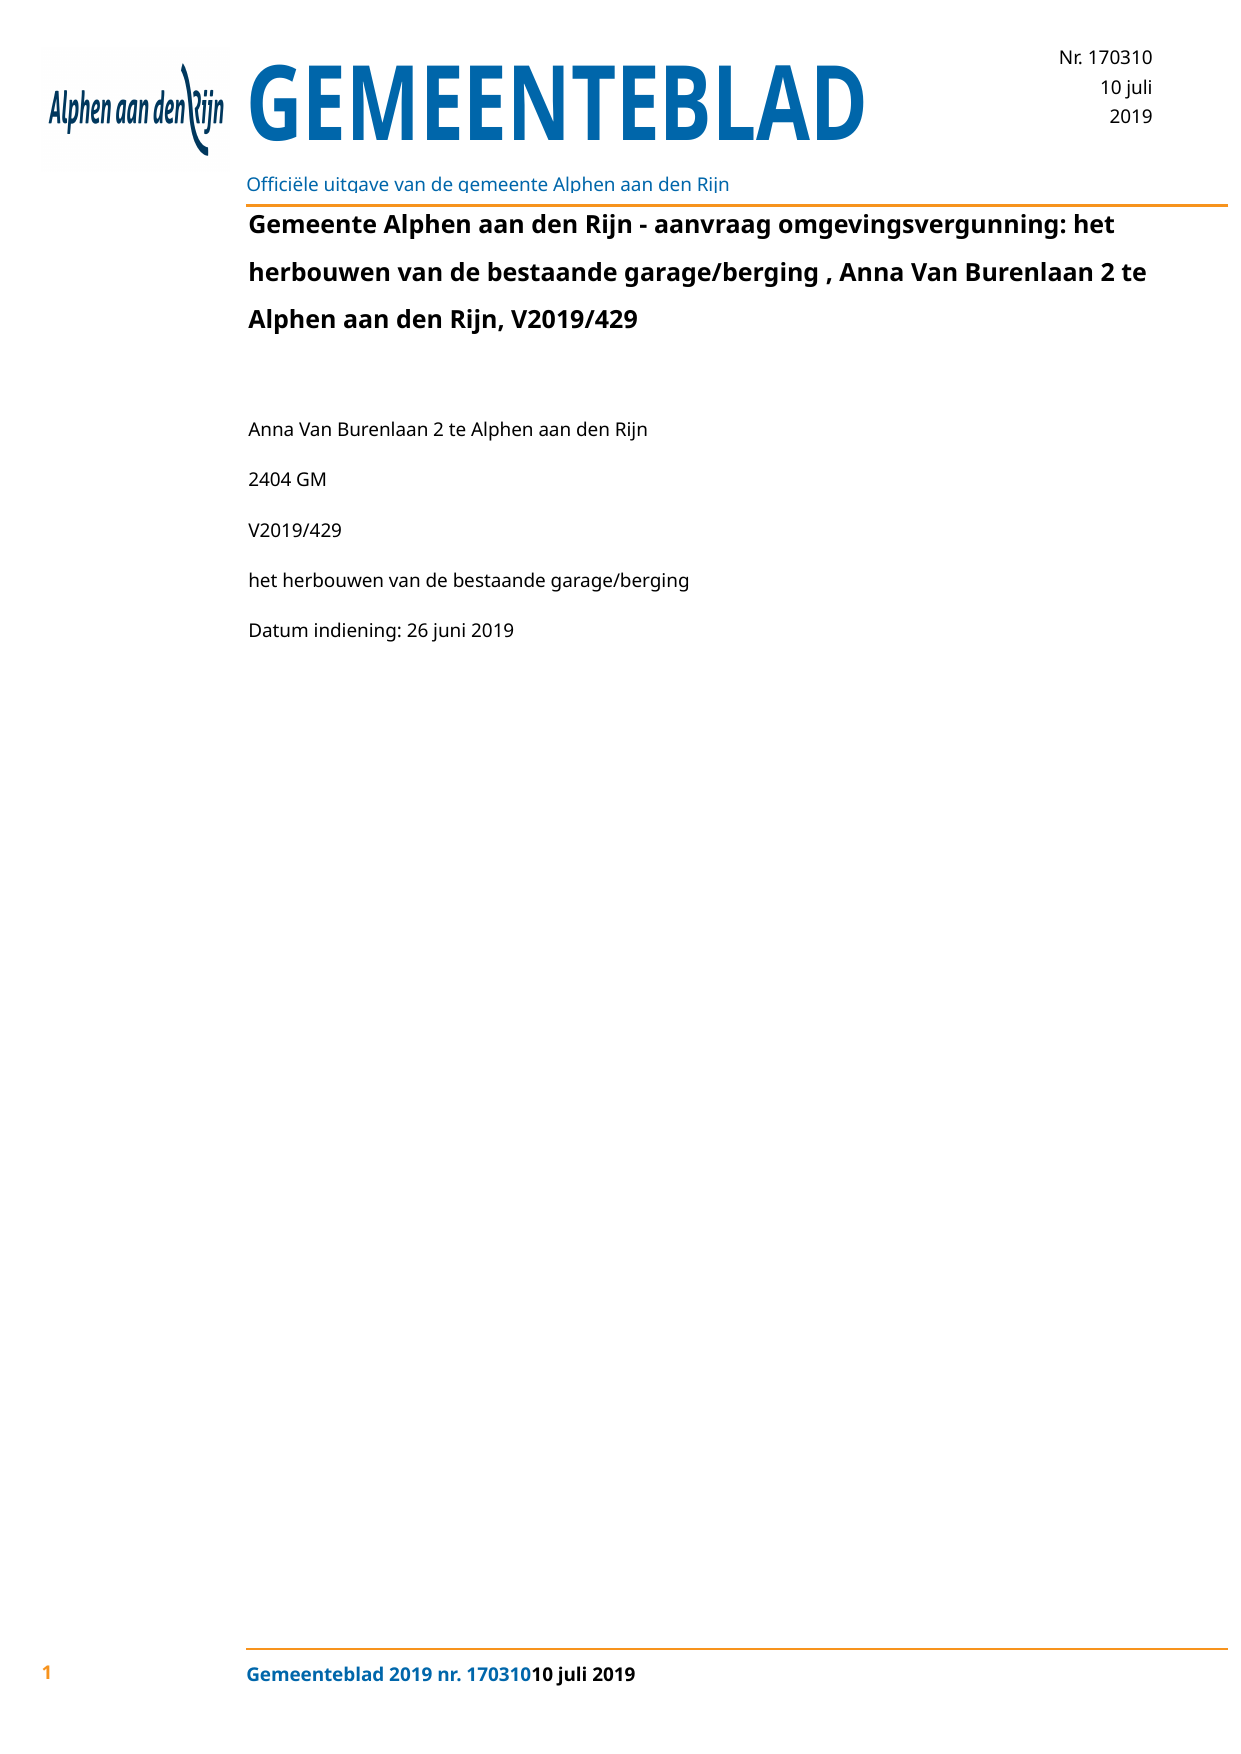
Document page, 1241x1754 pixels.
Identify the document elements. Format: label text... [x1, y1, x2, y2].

text Datum indiening: 26 juni 2019 [248, 618, 1152, 643]
text 2404 GM [248, 466, 1152, 492]
text V2019/429 [248, 517, 1152, 542]
text Anna Van Burenlaan 2 te Alphen aan den Rijn [248, 416, 1152, 442]
text Gemeente Alphen aan den Rijn - aanvraag omgevingsvergunning: het herbouwen van de bestaande garage/berging , Anna Van Burenlaan 2 te Alphen aan den Rijn, V2019/429 [248, 207, 1152, 336]
text het herbouwen van de bestaande garage/berging [248, 567, 1152, 593]
picture [41, 47, 231, 172]
